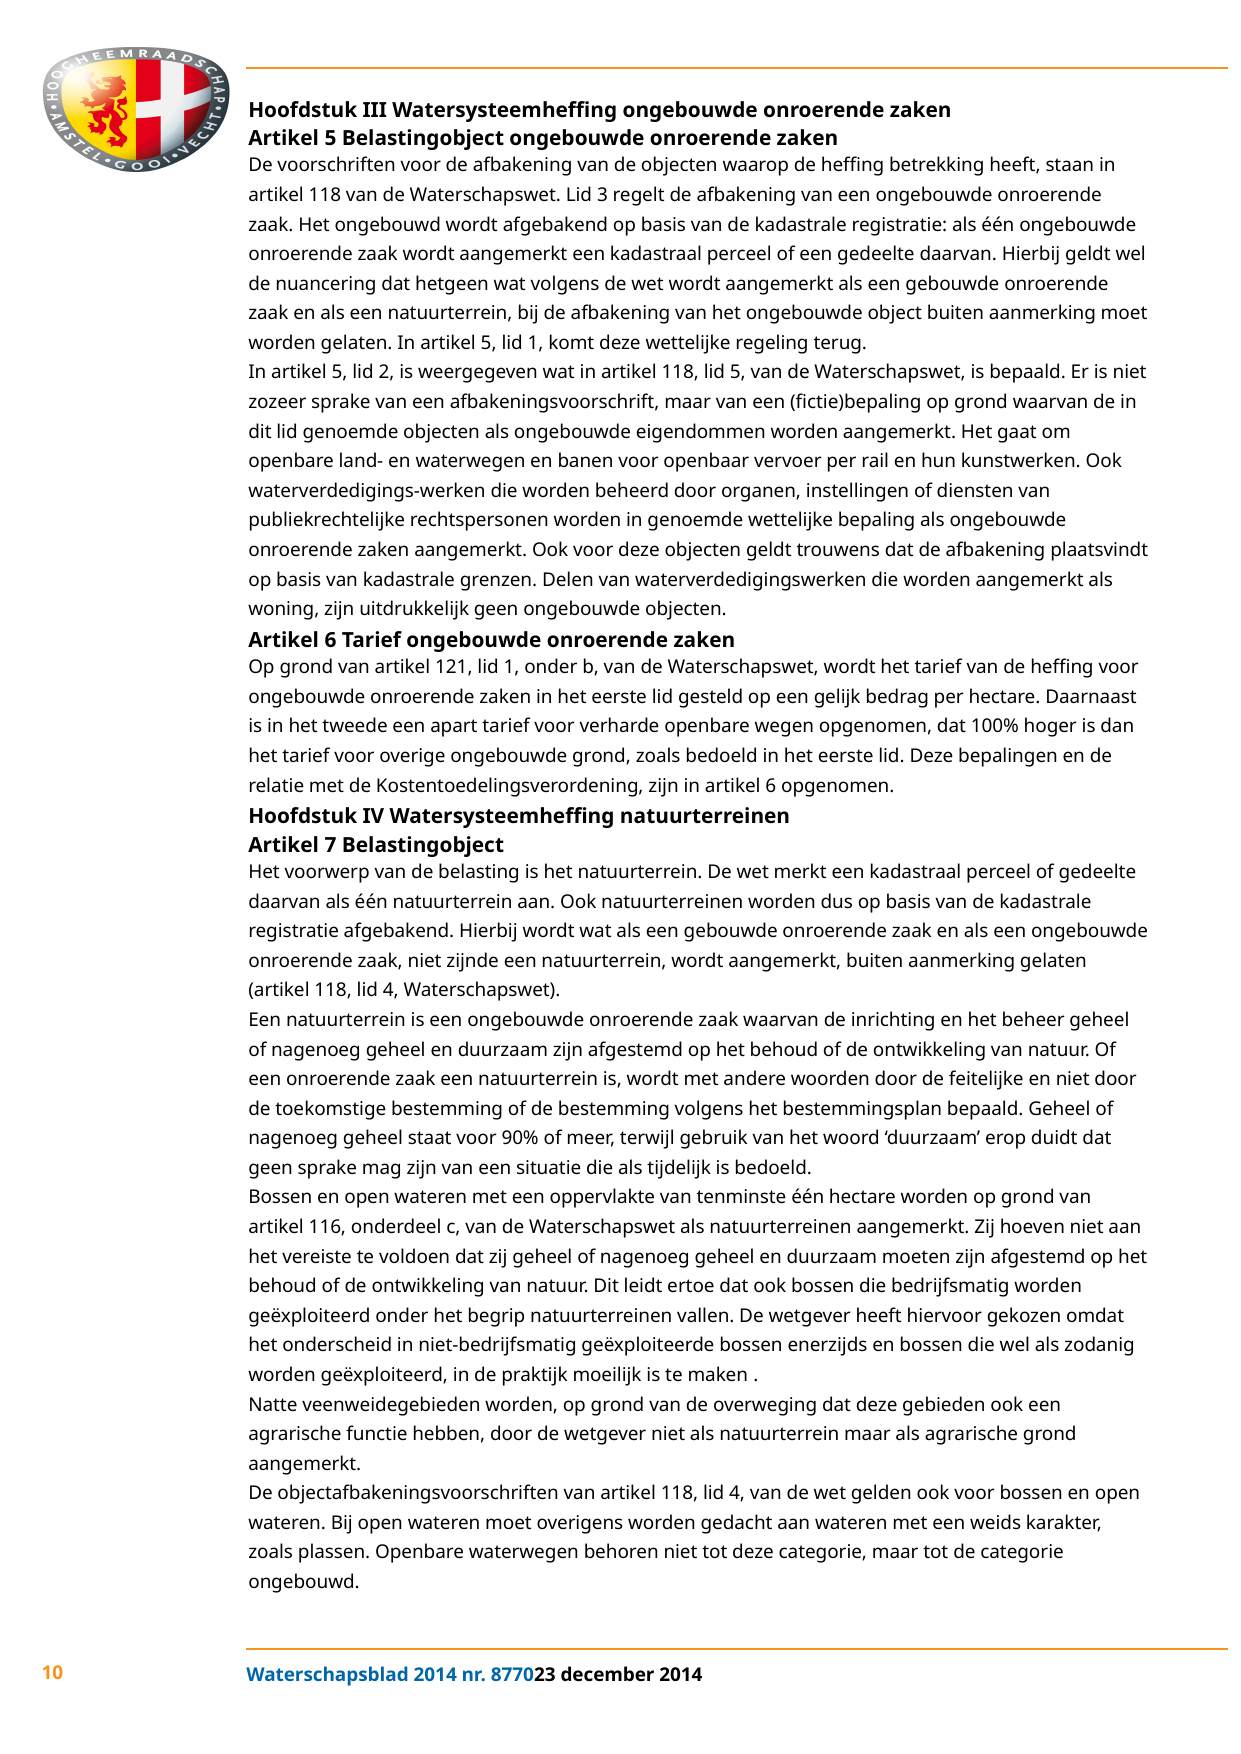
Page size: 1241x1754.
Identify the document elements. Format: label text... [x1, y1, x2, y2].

text Bossen en open wateren met een oppervlakte van tenminste één hectare worden op grond van artikel 116, onderdeel c, van de Waterschapswet als natuurterreinen aangemerkt. Zij hoeven niet aan het vereiste te voldoen dat zij geheel of nagenoeg geheel en duurzaam moeten zijn afgestemd op het behoud of de ontwikkeling van natuur. Dit leidt ertoe dat ook bossen die bedrijfsmatig worden geëxploiteerd onder het begrip natuurterreinen vallen. De wetgever heeft hiervoor gekozen omdat het onderscheid in niet-bedrijfsmatig geëxploiteerde bossen enerzijds en bossen die wel als zodanig worden geëxploiteerd, in de praktijk moeilijk is te maken . [248, 1184, 1152, 1387]
text Hoofdstuk IV Watersysteemheffing natuurterreinen [248, 801, 1152, 830]
text Natte veenweidegebieden worden, op grond van de overweging dat deze gebieden ook een agrarische functie hebben, door de wetgever niet als natuurterrein maar als agrarische grond aangemerkt. [248, 1391, 1152, 1476]
picture [41, 47, 231, 172]
text De voorschriften voor de afbakening van de objecten waarop de heffing betrekking heeft, staan in artikel 118 van de Waterschapswet. Lid 3 regelt de afbakening van een ongebouwde onroerende zaak. Het ongebouwd wordt afgebakend op basis van de kadastrale registratie: als één ongebouwde onroerende zaak wordt aangemerkt een kadastraal perceel of een gedeelte daarvan. Hierbij geldt wel de nuancering dat hetgeen wat volgens de wet wordt aangemerkt als een gebouwde onroerende zaak en als een natuurterrein, bij de afbakening van het ongebouwde object buiten aanmerking moet worden gelaten. In artikel 5, lid 1, komt deze wettelijke regeling terug. [248, 152, 1152, 355]
text Een natuurterrein is een ongebouwde onroerende zaak waarvan de inrichting en het beheer geheel of nagenoeg geheel en duurzaam zijn afgestemd op het behoud of de ontwikkeling van natuur. Of een onroerende zaak een natuurterrein is, wordt met andere woorden door de feitelijke en niet door de toekomstige bestemming of de bestemming volgens het bestemmingsplan bepaald. Geheel of nagenoeg geheel staat voor 90% of meer, terwijl gebruik van het woord ‘duurzaam’ erop duidt dat geen sprake mag zijn van een situatie die als tijdelijk is bedoeld. [248, 1006, 1152, 1180]
text Hoofdstuk III Watersysteemheffing ongebouwde onroerende zaken [248, 95, 1152, 123]
text Het voorwerp van de belasting is het natuurterrein. De wet merkt een kadastraal perceel of gedeelte daarvan als één natuurterrein aan. Ook natuurterreinen worden dus op basis van de kadastrale registratie afgebakend. Hierbij wordt wat als een gebouwde onroerende zaak en als een ongebouwde onroerende zaak, niet zijnde een natuurterrein, wordt aangemerkt, buiten aanmerking gelaten (artikel 118, lid 4, Waterschapswet). [248, 858, 1152, 1002]
text In artikel 5, lid 2, is weergegeven wat in artikel 118, lid 5, van de Waterschapswet, is bepaald. Er is niet zozeer sprake van een afbakeningsvoorschrift, maar van een (fictie)bepaling op grond waarvan de in dit lid genoemde objecten als ongebouwde eigendommen worden aangemerkt. Het gaat om openbare land- en waterwegen en banen voor openbaar vervoer per rail en hun kunstwerken. Ook waterverdedigings-werken die worden beheerd door organen, instellingen of diensten van publiekrechtelijke rechtspersonen worden in genoemde wettelijke bepaling als ongebouwde onroerende zaken aangemerkt. Ook voor deze objecten geldt trouwens dat de afbakening plaatsvindt op basis van kadastrale grenzen. Delen van waterverdedigingswerken die worden aangemerkt als woning, zijn uitdrukkelijk geen ongebouwde objecten. [248, 359, 1152, 621]
text Artikel 5 Belastingobject ongebouwde onroerende zaken [248, 123, 1152, 152]
text Artikel 7 Belastingobject [248, 830, 1152, 858]
text De objectafbakeningsvoorschriften van artikel 118, lid 4, van de wet gelden ook voor bossen en open wateren. Bij open wateren moet overigens worden gedacht aan wateren met een weids karakter, zoals plassen. Openbare waterwegen behoren niet tot deze categorie, maar tot de categorie ongebouwd. [248, 1479, 1152, 1594]
text Artikel 6 Tarief ongebouwde onroerende zaken [248, 625, 1152, 653]
text Op grond van artikel 121, lid 1, onder b, van de Waterschapswet, wordt het tarief van de heffing voor ongebouwde onroerende zaken in het eerste lid gesteld op een gelijk bedrag per hectare. Daarnaast is in het tweede een apart tarief voor verharde openbare wegen opgenomen, dat 100% hoger is dan het tarief voor overige ongebouwde grond, zoals bedoeld in het eerste lid. Deze bepalingen en de relatie met de Kostentoedelingsverordening, zijn in artikel 6 opgenomen. [248, 653, 1152, 797]
